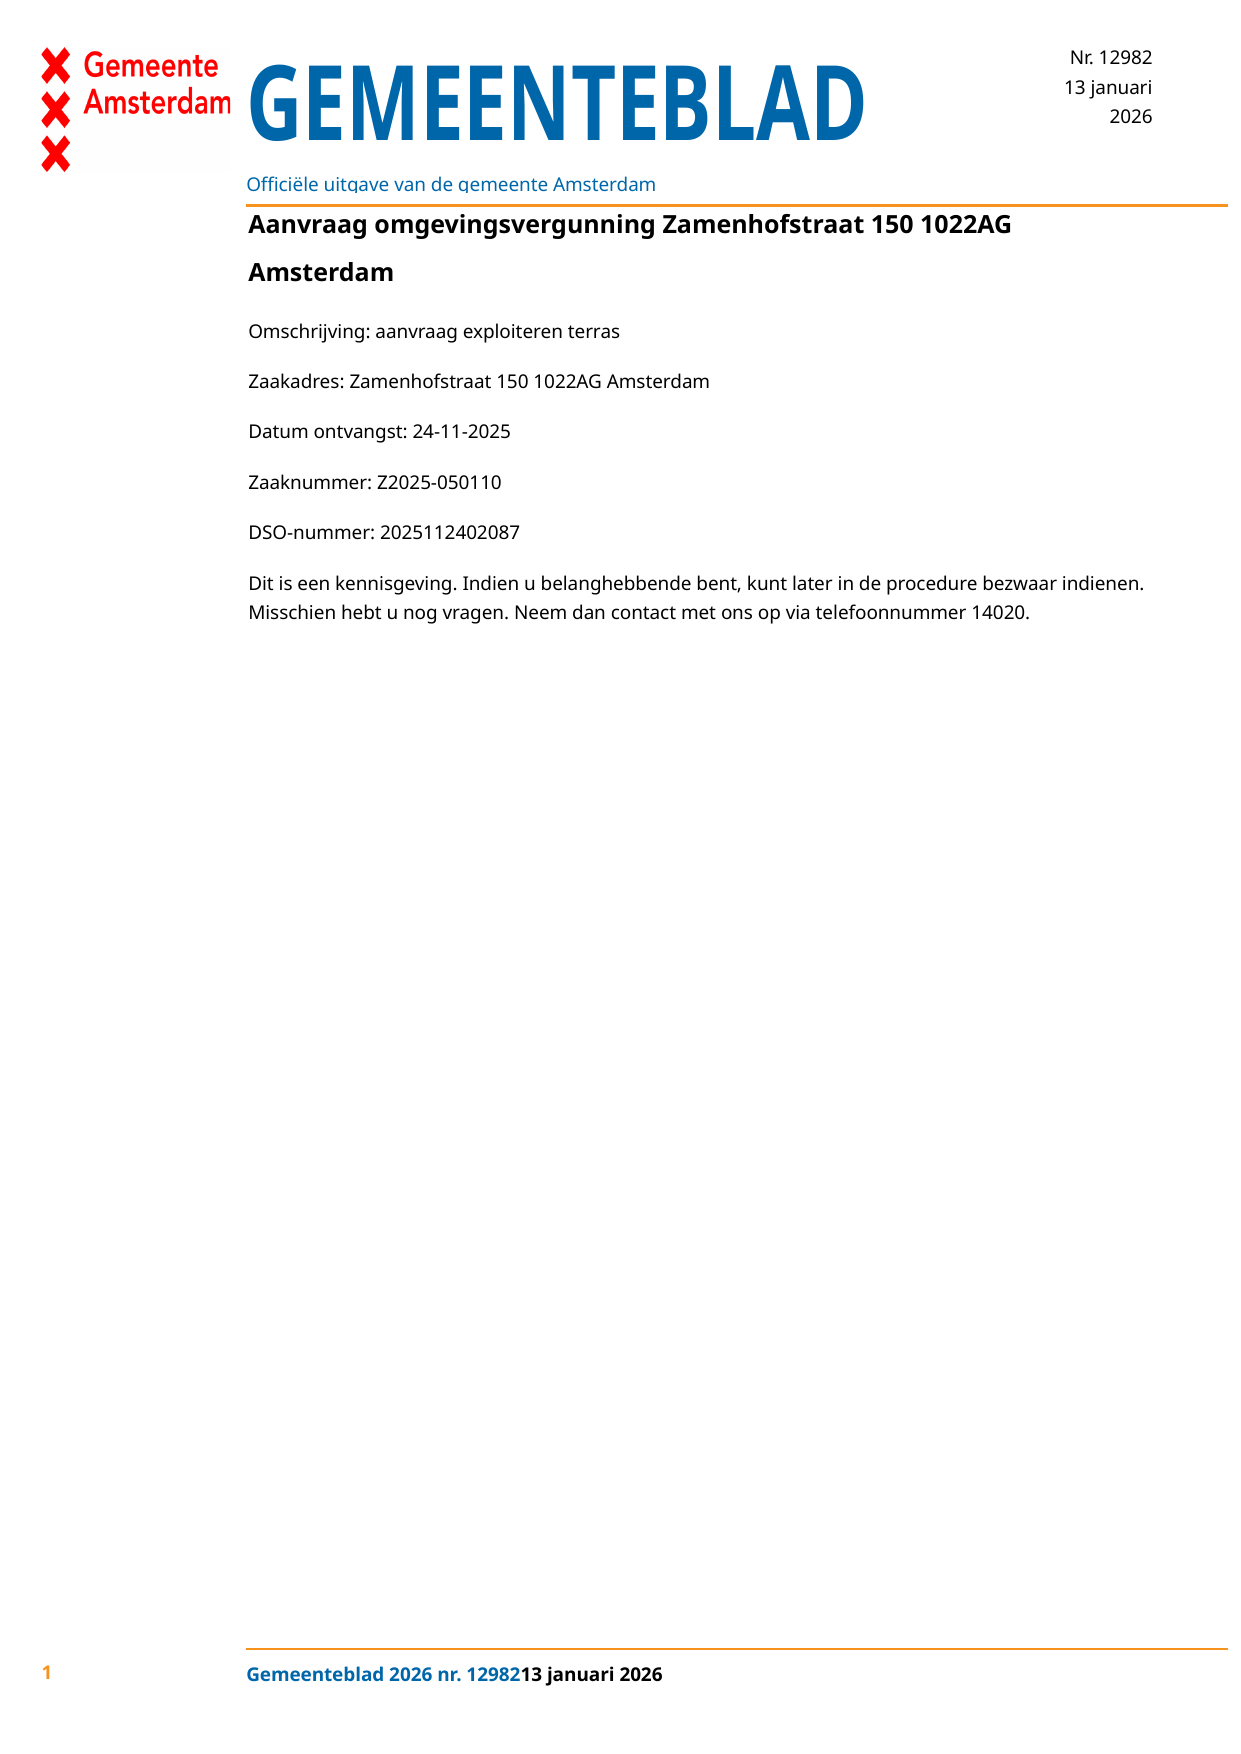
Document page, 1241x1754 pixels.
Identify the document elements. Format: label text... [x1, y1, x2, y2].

text DSO-nummer: 2025112402087 [248, 519, 1152, 545]
text Aanvraag omgevingsvergunning Zamenhofstraat 150 1022AG Amsterdam [248, 207, 1152, 288]
text Dit is een kennisgeving. Indien u belanghebbende bent, kunt later in de procedure bezwaar indienen. Misschien hebt u nog vragen. Neem dan contact met ons op via telefoonnummer 14020. [248, 570, 1152, 625]
picture [41, 47, 231, 172]
text Zaaknummer: Z2025-050110 [248, 469, 1152, 495]
text Datum ontvangst: 24-11-2025 [248, 419, 1152, 444]
text Zaakadres: Zamenhofstraat 150 1022AG Amsterdam [248, 368, 1152, 394]
text Omschrijving: aanvraag exploiteren terras [248, 318, 1152, 344]
